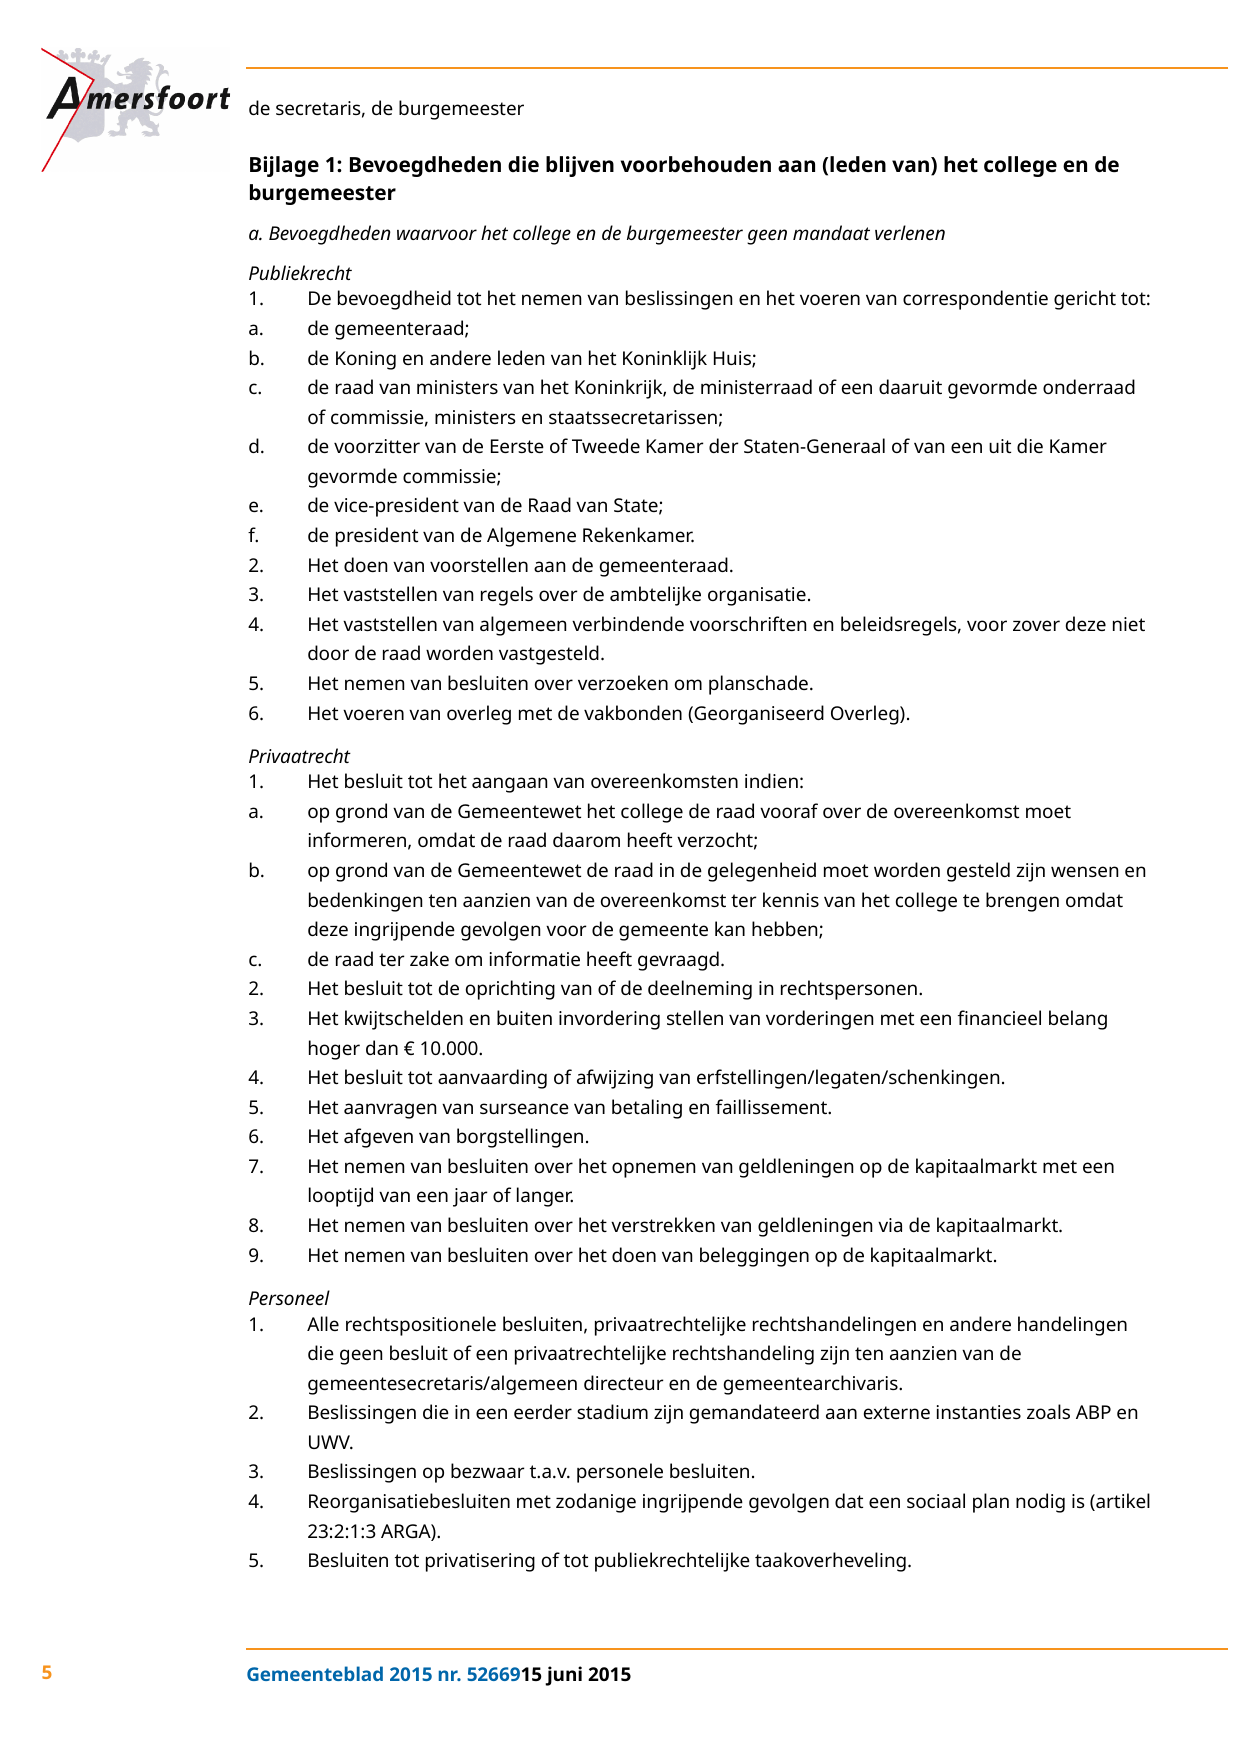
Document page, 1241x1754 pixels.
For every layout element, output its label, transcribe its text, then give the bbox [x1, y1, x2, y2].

text Bijlage 1: Bevoegdheden die blijven voorbehouden aan (leden van) het college en de burgemeester [248, 150, 1152, 207]
list Het nemen van besluiten over het verstrekken van geldleningen via de kapitaalmarkt. [248, 1212, 1152, 1238]
list op grond van de Gemeentewet het college de raad vooraf over de overeenkomst moet informeren, omdat de raad daarom heeft verzocht; [248, 798, 1152, 853]
list de raad ter zake om informatie heeft gevraagd. [248, 946, 1152, 972]
list Het besluit tot aanvaarding of afwijzing van erfstellingen/legaten/schenkingen. [248, 1064, 1152, 1090]
list Het afgeven van borgstellingen. [248, 1123, 1152, 1149]
picture [41, 47, 231, 172]
list op grond van de Gemeentewet de raad in de gelegenheid moet worden gesteld zijn wensen en bedenkingen ten aanzien van de overeenkomst ter kennis van het college te brengen omdat deze ingrijpende gevolgen voor de gemeente kan hebben; [248, 857, 1152, 942]
list Beslissingen op bezwaar t.a.v. personele besluiten. [248, 1459, 1152, 1484]
text Publiekrecht [248, 260, 1152, 286]
list de gemeenteraad; [248, 315, 1152, 341]
list De bevoegdheid tot het nemen van beslissingen en het voeren van correspondentie gericht tot: [248, 286, 1152, 311]
list Alle rechtspositionele besluiten, privaatrechtelijke rechtshandelingen en andere handelingen die geen besluit of een privaatrechtelijke rechtshandeling zijn ten aanzien van de gemeentesecretaris/algemeen directeur en de gemeentearchivaris. [248, 1311, 1152, 1396]
text de secretaris, de burgemeester [248, 95, 1152, 121]
list Het besluit tot de oprichting van of de deelneming in rechtspersonen. [248, 976, 1152, 1001]
list Besluiten tot privatisering of tot publiekrechtelijke taakoverheveling. [248, 1547, 1152, 1573]
list Het voeren van overleg met de vakbonden (Georganiseerd Overleg). [248, 700, 1152, 725]
list de president van de Algemene Rekenkamer. [248, 522, 1152, 548]
list de raad van ministers van het Koninkrijk, de ministerraad of een daaruit gevormde onderraad of commissie, ministers en staatssecretarissen; [248, 374, 1152, 429]
list Het besluit tot het aangaan van overeenkomsten indien: [248, 768, 1152, 794]
list Reorganisatiebesluiten met zodanige ingrijpende gevolgen dat een sociaal plan nodig is (artikel 23:2:1:3 ARGA). [248, 1488, 1152, 1543]
list de vice-president van de Raad van State; [248, 493, 1152, 518]
text a. Bevoegdheden waarvoor het college en de burgemeester geen mandaat verlenen [248, 221, 1152, 246]
list Beslissingen die in een eerder stadium zijn gemandateerd aan externe instanties zoals ABP en UWV. [248, 1399, 1152, 1455]
list Het aanvragen van surseance van betaling en faillissement. [248, 1094, 1152, 1120]
text Personeel [248, 1285, 1152, 1311]
list Het doen van voorstellen aan de gemeenteraad. [248, 552, 1152, 577]
text Privaatrecht [248, 743, 1152, 768]
list Het kwijtschelden en buiten invordering stellen van vorderingen met een financieel belang hoger dan € 10.000. [248, 1005, 1152, 1061]
list de Koning en andere leden van het Koninklijk Huis; [248, 345, 1152, 370]
list Het nemen van besluiten over het opnemen van geldleningen op de kapitaalmarkt met een looptijd van een jaar of langer. [248, 1153, 1152, 1208]
list Het vaststellen van regels over de ambtelijke organisatie. [248, 581, 1152, 607]
list de voorzitter van de Eerste of Tweede Kamer der Staten-Generaal of van een uit die Kamer gevormde commissie; [248, 433, 1152, 489]
list Het vaststellen van algemeen verbindende voorschriften en beleidsregels, voor zover deze niet door de raad worden vastgesteld. [248, 611, 1152, 666]
list Het nemen van besluiten over het doen van beleggingen op de kapitaalmarkt. [248, 1242, 1152, 1268]
list Het nemen van besluiten over verzoeken om planschade. [248, 670, 1152, 696]
